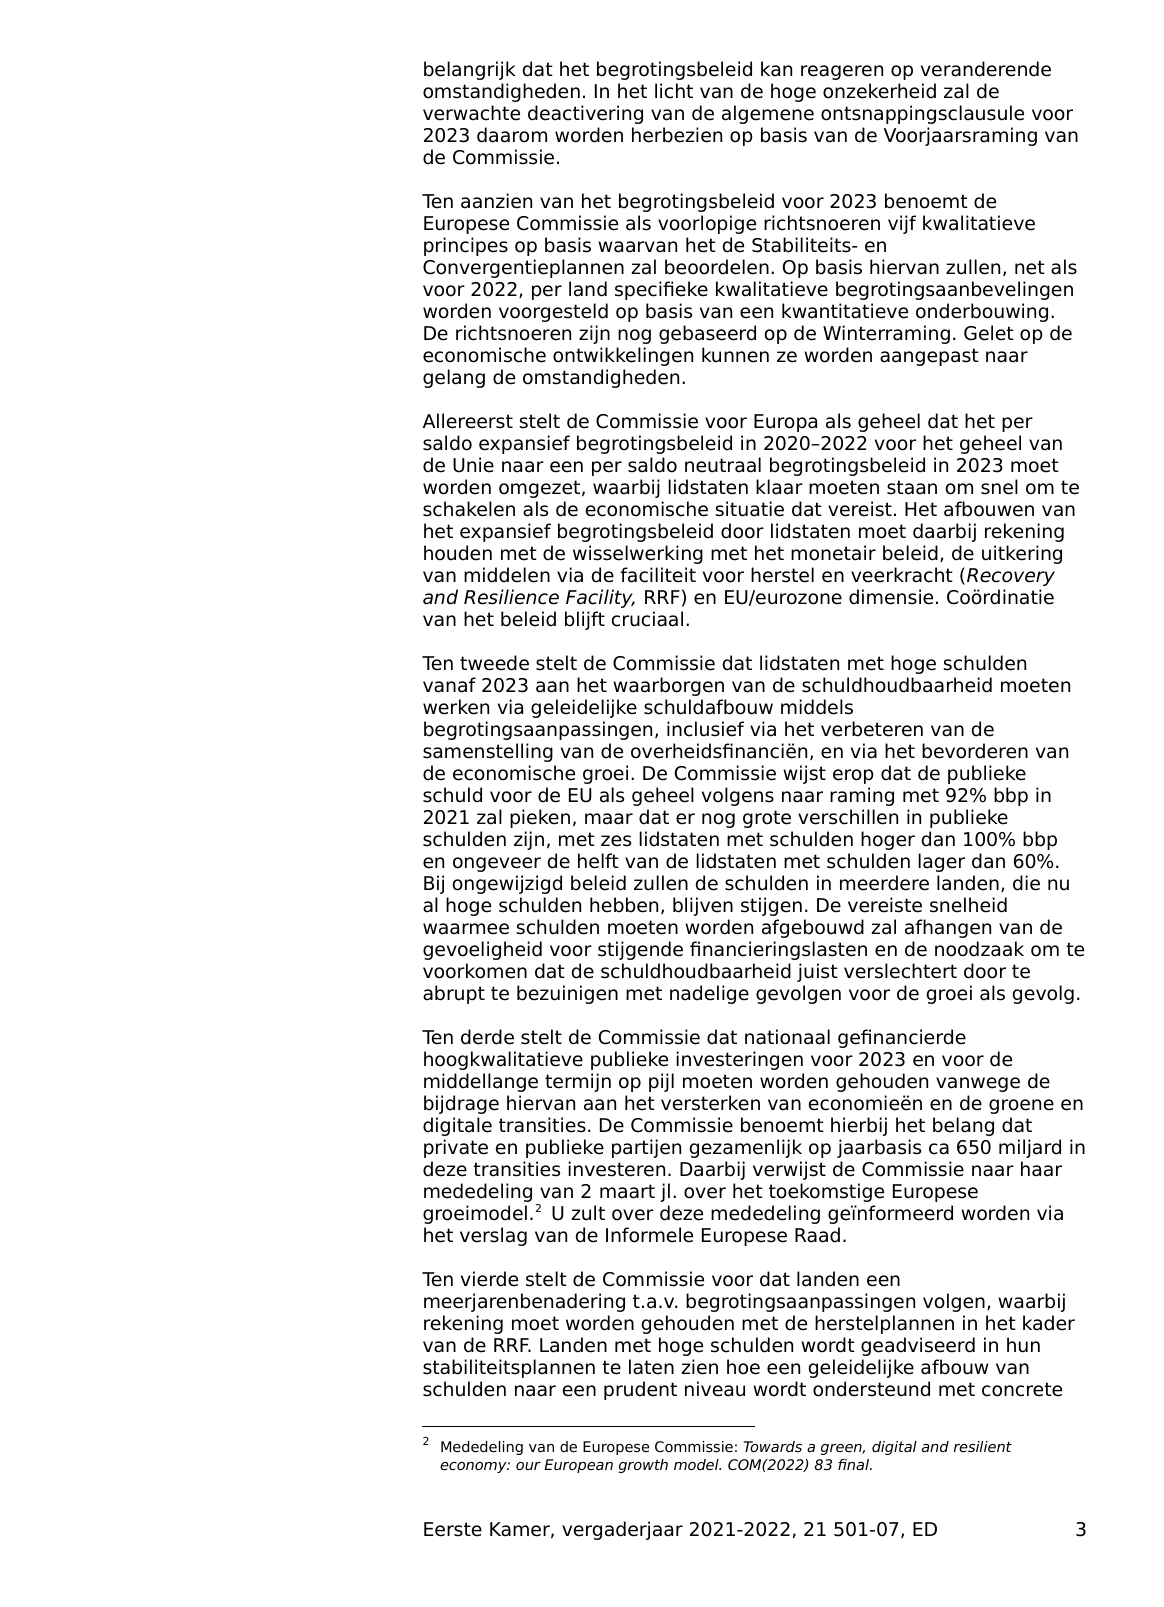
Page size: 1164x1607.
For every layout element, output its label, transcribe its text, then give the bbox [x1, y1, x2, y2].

text Ten aanzien van het begrotingsbeleid voor 2023 benoemt de Europese Commissie als voorlopige richtsnoeren vijf kwalitatieve principes op basis waarvan het de Stabiliteits- en Convergentieplannen zal beoordelen. Op basis hiervan zullen, net als voor 2022, per land specifieke kwalitatieve begrotingsaanbevelingen worden voorgesteld op basis van een kwantitatieve onderbouwing. De richtsnoeren zijn nog gebaseerd op de Winterraming. Gelet op de economische ontwikkelingen kunnen ze worden aangepast naar gelang de omstandigheden. [422, 191, 1087, 389]
text Ten derde stelt de Commissie dat nationaal gefinancierde hoogkwalitatieve publieke investeringen voor 2023 en voor de middellange termijn op pijl moeten worden gehouden vanwege de bijdrage hiervan aan het versterken van economieën en de groene en digitale transities. De Commissie benoemt hierbij het belang dat private en publieke partijen gezamenlijk op jaarbasis ca 650 miljard in deze transities investeren. Daarbij verwijst de Commissie naar haar mededeling van 2 maart jl. over het toekomstige Europese groeimodel. U zult over deze mededeling geïnformeerd worden via het verslag van de Informele Europese Raad. [422, 1027, 1087, 1247]
text belangrijk dat het begrotingsbeleid kan reageren op veranderende omstandigheden. In het licht van de hoge onzekerheid zal de verwachte deactivering van de algemene ontsnappingsclausule voor 2023 daarom worden herbezien op basis van de Voorjaarsraming van de Commissie. [422, 59, 1087, 169]
text Allereerst stelt de Commissie voor Europa als geheel dat het per saldo expansief begrotingsbeleid in 2020–2022 voor het geheel van de Unie naar een per saldo neutraal begrotingsbeleid in 2023 moet worden omgezet, waarbij lidstaten klaar moeten staan om snel om te schakelen als de economische situatie dat vereist. Het afbouwen van het expansief begrotingsbeleid door lidstaten moet daarbij rekening houden met de wisselwerking met het monetair beleid, de uitkering van middelen via de faciliteit voor herstel en veerkracht (Recovery and Resilience Facility, RRF) en EU/eurozone dimensie. Coördinatie van het beleid blijft cruciaal. [422, 411, 1087, 631]
text Ten tweede stelt de Commissie dat lidstaten met hoge schulden vanaf 2023 aan het waarborgen van de schuldhoudbaarheid moeten werken via geleidelijke schuldafbouw middels begrotingsaanpassingen, inclusief via het verbeteren van de samenstelling van de overheidsfinanciën, en via het bevorderen van de economische groei. De Commissie wijst erop dat de publieke schuld voor de EU als geheel volgens naar raming met 92% bbp in 2021 zal pieken, maar dat er nog grote verschillen in publieke schulden zijn, met zes lidstaten met schulden hoger dan 100% bbp en ongeveer de helft van de lidstaten met schulden lager dan 60%. Bij ongewijzigd beleid zullen de schulden in meerdere landen, die nu al hoge schulden hebben, blijven stijgen. De vereiste snelheid waarmee schulden moeten worden afgebouwd zal afhangen van de gevoeligheid voor stijgende financieringslasten en de noodzaak om te voorkomen dat de schuldhoudbaarheid juist verslechtert door te abrupt te bezuinigen met nadelige gevolgen voor de groei als gevolg. [422, 653, 1087, 1005]
text Ten vierde stelt de Commissie voor dat landen een meerjarenbenadering t.a.v. begrotingsaanpassingen volgen, waarbij rekening moet worden gehouden met de herstelplannen in het kader van de RRF. Landen met hoge schulden wordt geadviseerd in hun stabiliteitsplannen te laten zien hoe een geleidelijke afbouw van schulden naar een prudent niveau wordt ondersteund met concrete [422, 1269, 1087, 1401]
text Mededeling van de Europese Commissie: Towards a green, digital and resilient economy: our European growth model. COM(2022) 83 final. [422, 1435, 1087, 1474]
